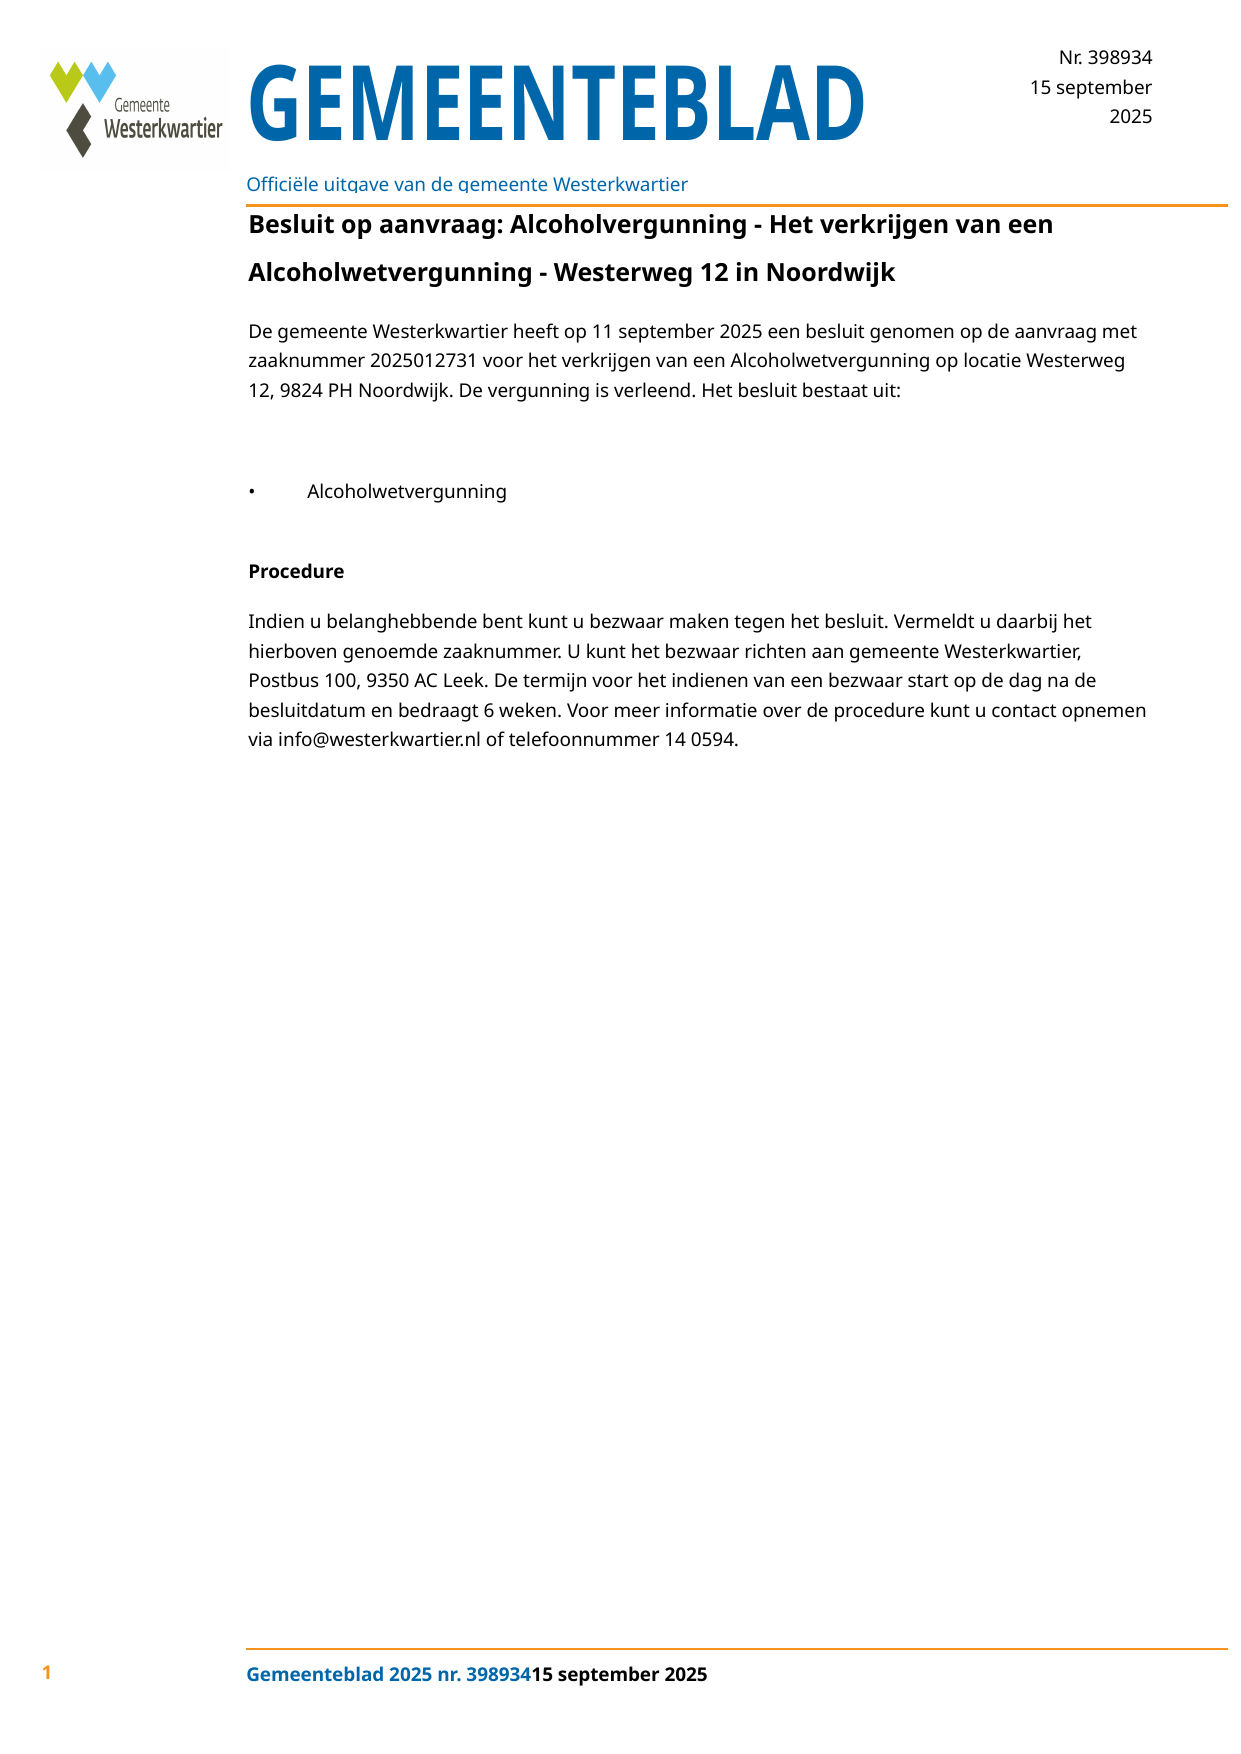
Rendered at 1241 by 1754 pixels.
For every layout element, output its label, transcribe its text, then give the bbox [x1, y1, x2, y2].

picture [41, 47, 231, 172]
text Indien u belanghebbende bent kunt u bezwaar maken tegen het besluit. Vermeldt u daarbij het hierboven genoemde zaaknummer. U kunt het bezwaar richten aan gemeente Westerkwartier, Postbus 100, 9350 AC Leek. De termijn voor het indienen van een bezwaar start op de dag na de besluitdatum en bedraagt 6 weken. Voor meer informatie over de procedure kunt u contact opnemen via info@westerkwartier.nl of telefoonnummer 14 0594. [248, 608, 1152, 752]
text Besluit op aanvraag: Alcoholvergunning - Het verkrijgen van een Alcoholwetvergunning - Westerweg 12 in Noordwijk [248, 207, 1152, 288]
text De gemeente Westerkwartier heeft op 11 september 2025 een besluit genomen op de aanvraag met zaaknummer 2025012731 voor het verkrijgen van een Alcoholwetvergunning op locatie Westerweg 12, 9824 PH Noordwijk. De vergunning is verleend. Het besluit bestaat uit: [248, 318, 1152, 403]
list Alcoholwetvergunning [248, 478, 1152, 504]
text Procedure [248, 558, 1152, 584]
